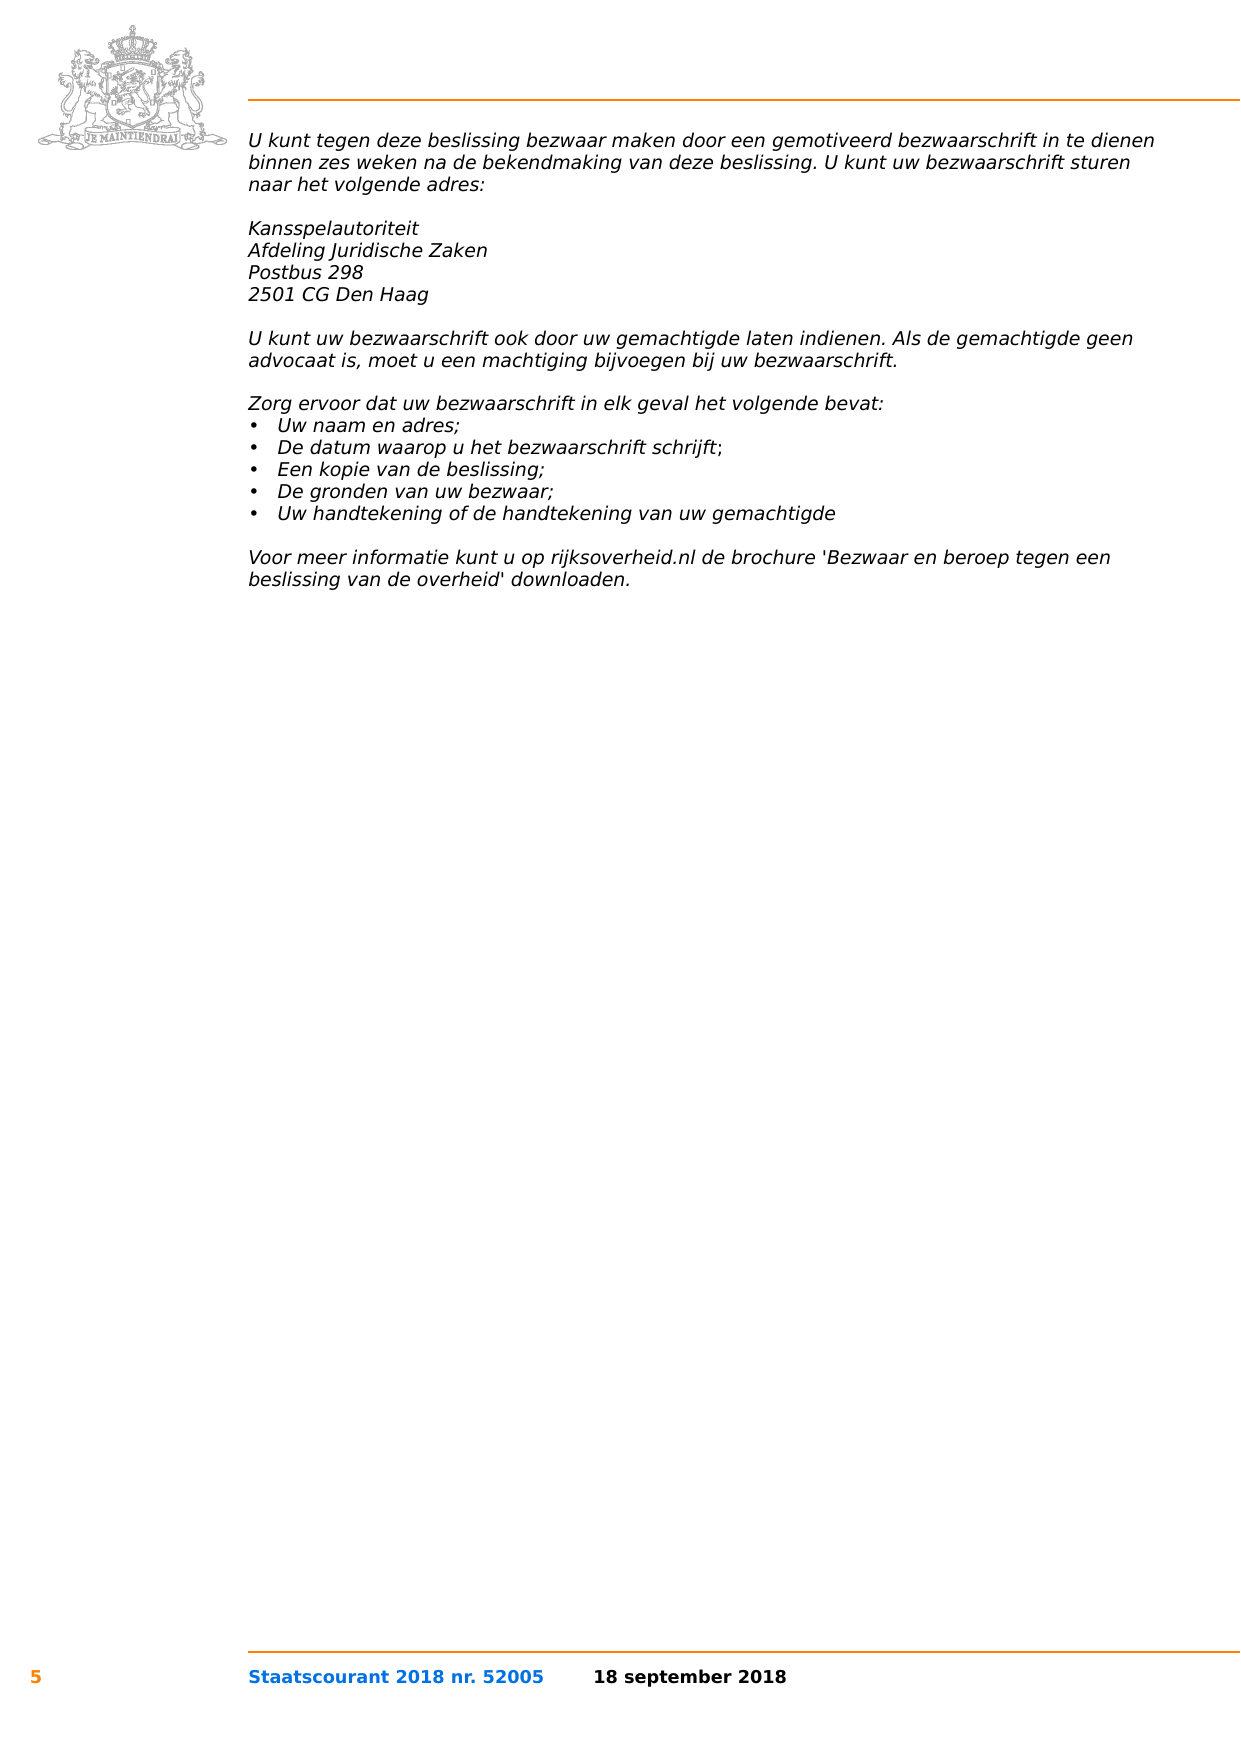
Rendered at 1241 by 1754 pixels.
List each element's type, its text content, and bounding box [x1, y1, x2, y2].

text • Uw naam en adres; [248, 415, 1163, 437]
text • Een kopie van de beslissing; [248, 459, 1163, 481]
text • De datum waarop u het bezwaarschrift schrijft; [248, 437, 1163, 459]
text Afdeling Juridische Zaken [248, 240, 1163, 262]
text U kunt uw bezwaarschrift ook door uw gemachtigde laten indienen. Als de gemachtigde geen advocaat is, moet u een machtiging bijvoegen bij uw bezwaarschrift. [248, 327, 1163, 371]
text Postbus 298 [248, 262, 1163, 284]
text Kansspelautoriteit [248, 218, 1163, 240]
text • De gronden van uw bezwaar; [248, 481, 1163, 503]
text U kunt tegen deze beslissing bezwaar maken door een gemotiveerd bezwaarschrift in te dienen binnen zes weken na de bekendmaking van deze beslissing. U kunt uw bezwaarschrift sturen naar het volgende adres: [248, 130, 1163, 196]
picture [38, 25, 227, 150]
text • Uw handtekening of de handtekening van uw gemachtigde [248, 503, 1163, 525]
text Zorg ervoor dat uw bezwaarschrift in elk geval het volgende bevat: [248, 393, 1163, 415]
text Voor meer informatie kunt u op rijksoverheid.nl de brochure 'Bezwaar en beroep tegen een beslissing van de overheid' downloaden. [248, 547, 1163, 591]
text 2501 CG Den Haag [248, 284, 1163, 306]
